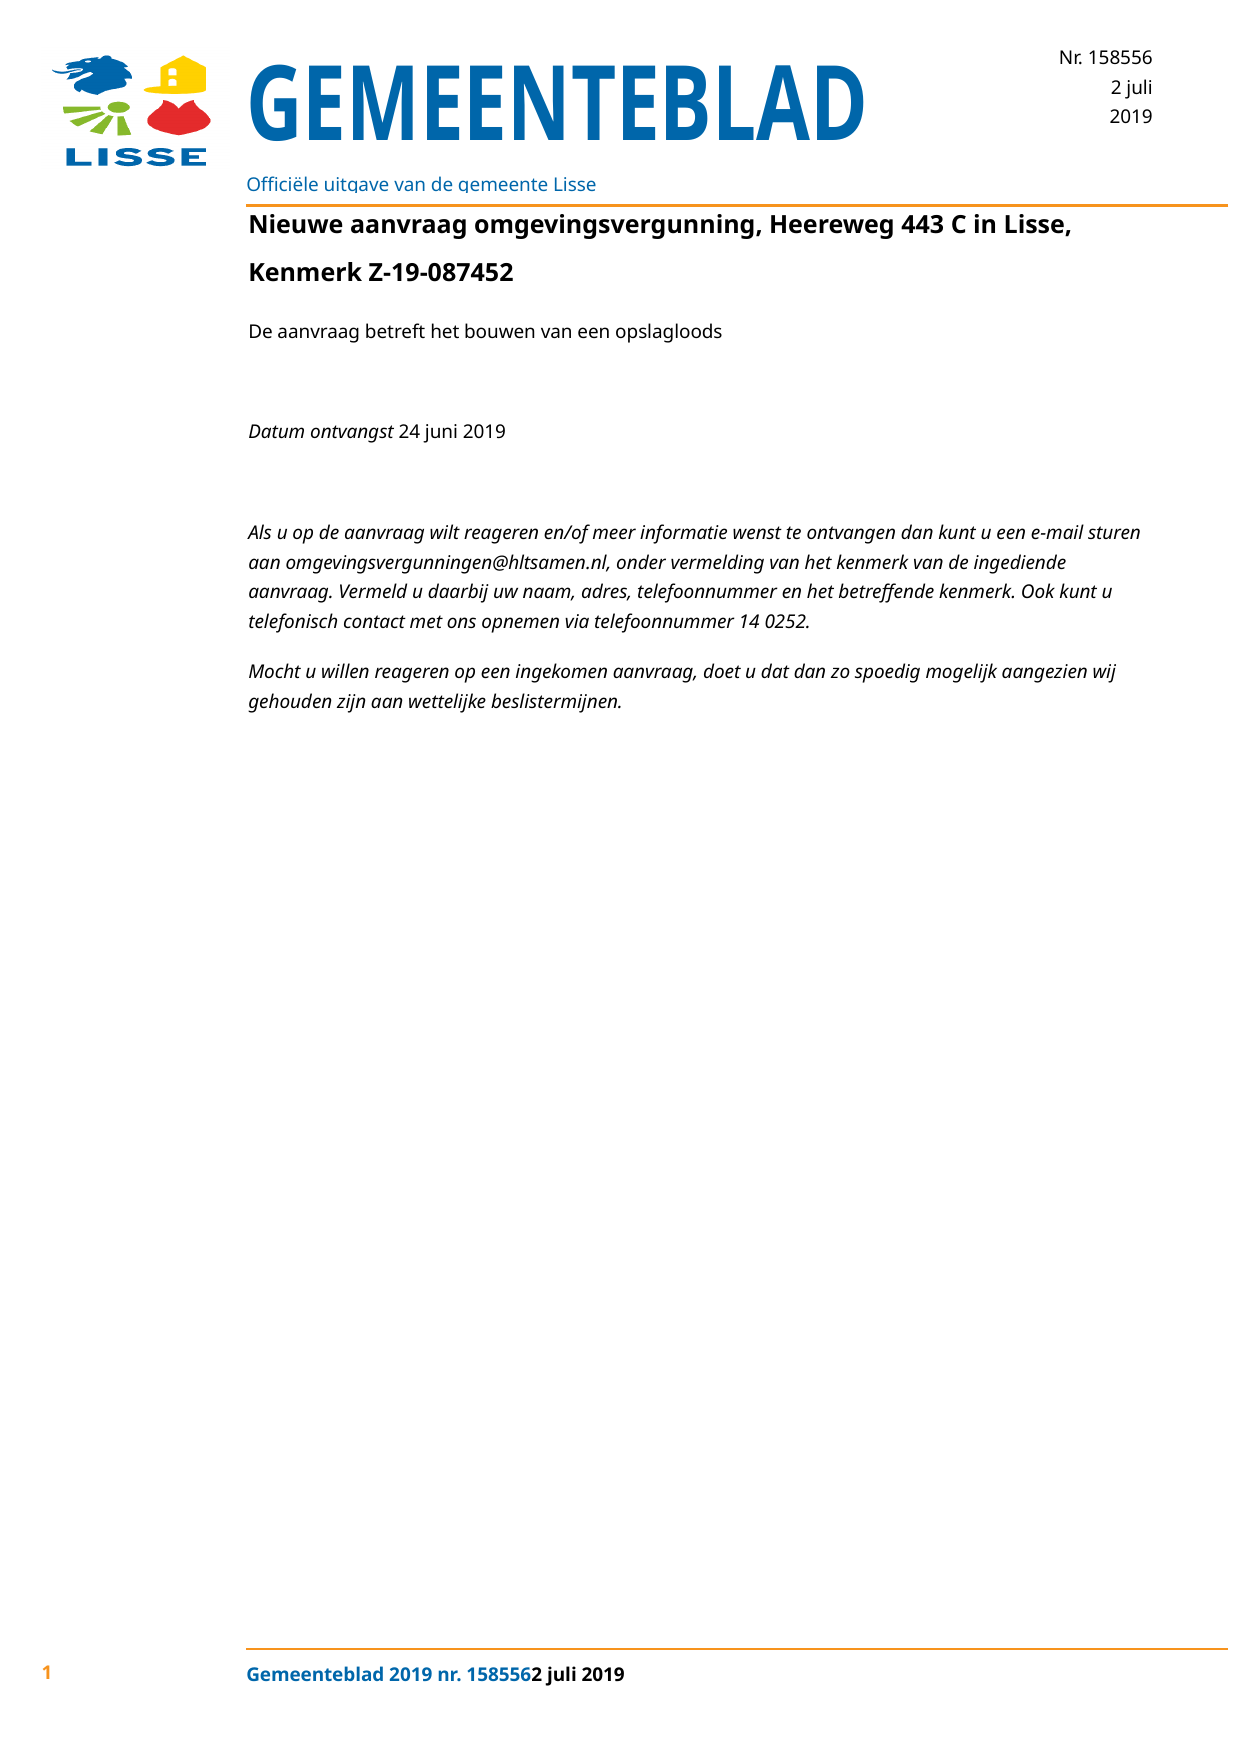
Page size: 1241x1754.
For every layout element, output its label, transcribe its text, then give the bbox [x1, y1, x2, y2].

text De aanvraag betreft het bouwen van een opslagloods [248, 318, 1152, 344]
text Nieuwe aanvraag omgevingsvergunning, Heereweg 443 C in Lisse, Kenmerk Z-19-087452 [248, 207, 1152, 288]
text Datum ontvangst 24 juni 2019 [248, 419, 1152, 444]
text Mocht u willen reageren op een ingekomen aanvraag, doet u dat dan zo spoedig mogelijk aangezien wij gehouden zijn aan wettelijke beslistermijnen. [248, 659, 1152, 714]
text Als u op de aanvraag wilt reageren en/of meer informatie wenst te ontvangen dan kunt u een e-mail sturen aan omgevingsvergunningen@hltsamen.nl, onder vermelding van het kenmerk van de ingediende aanvraag. Vermeld u daarbij uw naam, adres, telefoonnummer en het betreffende kenmerk. Ook kunt u telefonisch contact met ons opnemen via telefoonnummer 14 0252. [248, 519, 1152, 634]
picture [41, 47, 231, 172]
